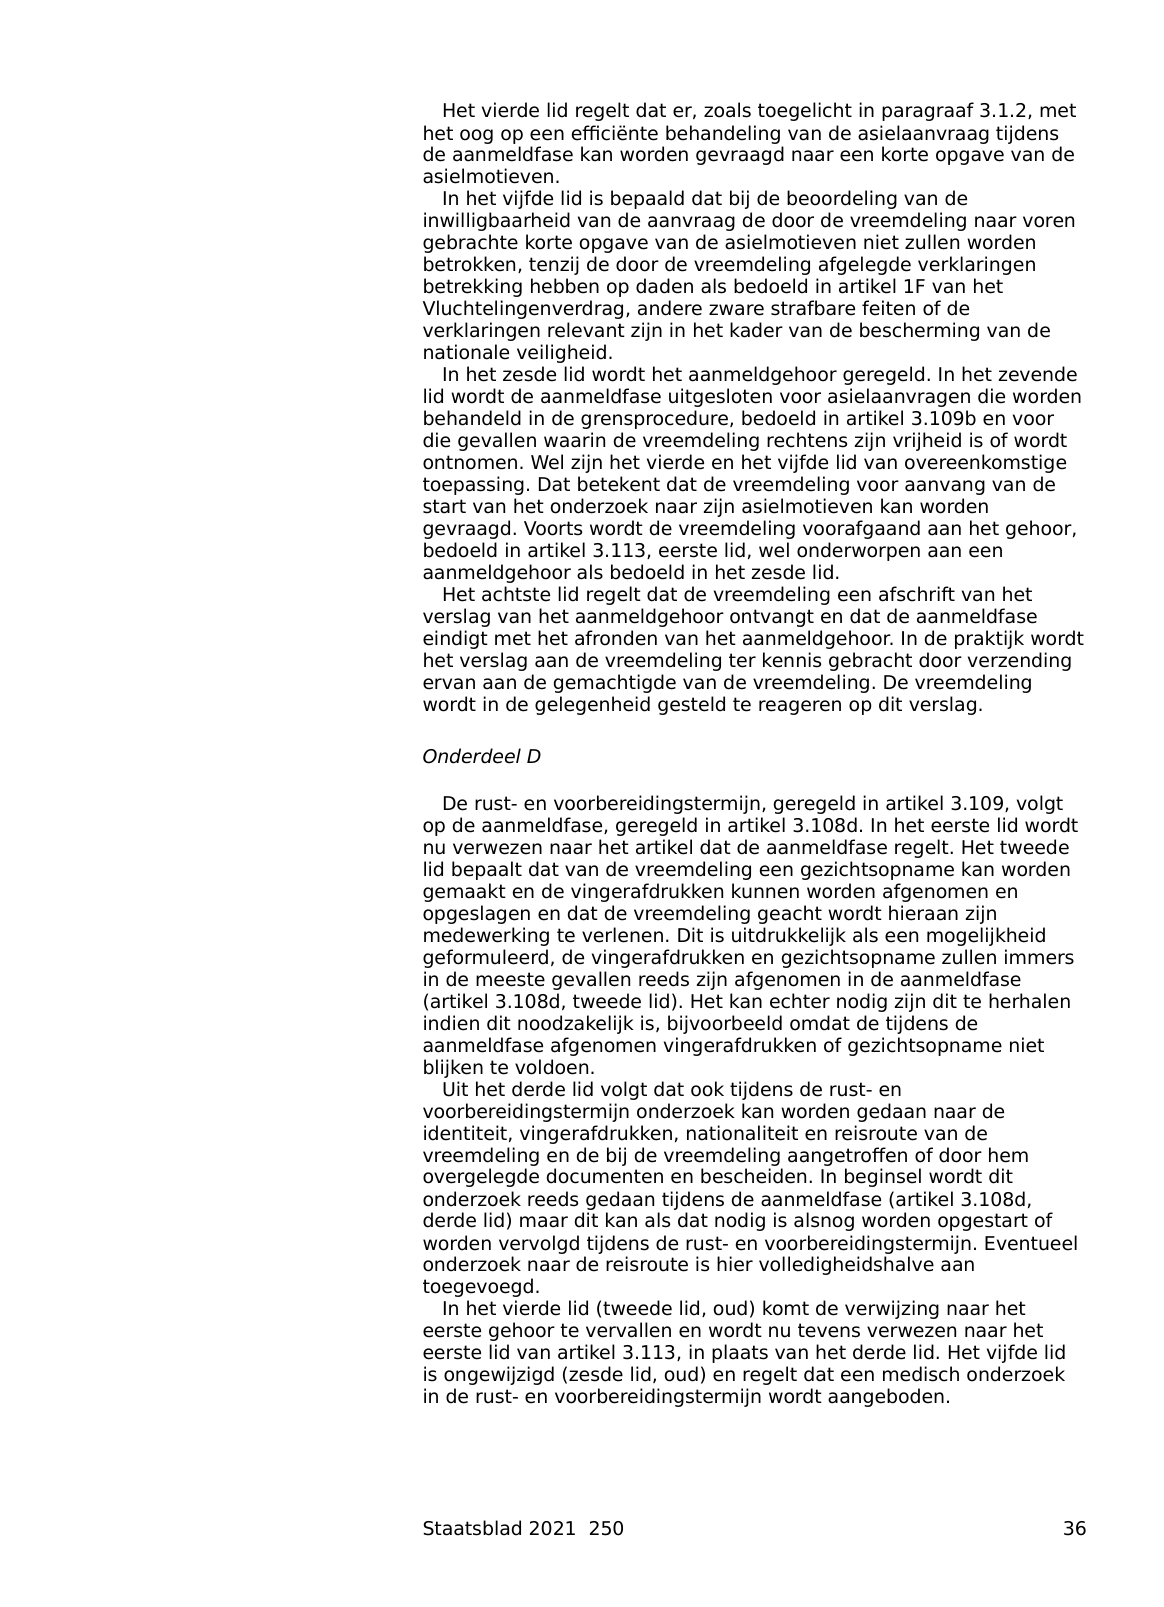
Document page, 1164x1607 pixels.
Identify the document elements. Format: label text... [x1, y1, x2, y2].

text Het achtste lid regelt dat de vreemdeling een afschrift van het verslag van het aanmeldgehoor ontvangt en dat de aanmeldfase eindigt met het afronden van het aanmeldgehoor. In de praktijk wordt het verslag aan de vreemdeling ter kennis gebracht door verzending ervan aan de gemachtigde van de vreemdeling. De vreemdeling wordt in de gelegenheid gesteld te reageren op dit verslag. [422, 584, 1087, 716]
text In het zesde lid wordt het aanmeldgehoor geregeld. In het zevende lid wordt de aanmeldfase uitgesloten voor asielaanvragen die worden behandeld in de grensprocedure, bedoeld in artikel 3.109b en voor die gevallen waarin de vreemdeling rechtens zijn vrijheid is of wordt ontnomen. Wel zijn het vierde en het vijfde lid van overeenkomstige toepassing. Dat betekent dat de vreemdeling voor aanvang van de start van het onderzoek naar zijn asielmotieven kan worden gevraagd. Voorts wordt de vreemdeling voorafgaand aan het gehoor, bedoeld in artikel 3.113, eerste lid, wel onderworpen aan een aanmeldgehoor als bedoeld in het zesde lid. [422, 364, 1087, 584]
text De rust- en voorbereidingstermijn, geregeld in artikel 3.109, volgt op de aanmeldfase, geregeld in artikel 3.108d. In het eerste lid wordt nu verwezen naar het artikel dat de aanmeldfase regelt. Het tweede lid bepaalt dat van de vreemdeling een gezichtsopname kan worden gemaakt en de vingerafdrukken kunnen worden afgenomen en opgeslagen en dat de vreemdeling geacht wordt hieraan zijn medewerking te verlenen. Dit is uitdrukkelijk als een mogelijkheid geformuleerd, de vingerafdrukken en gezichtsopname zullen immers in de meeste gevallen reeds zijn afgenomen in de aanmeldfase (artikel 3.108d, tweede lid). Het kan echter nodig zijn dit te herhalen indien dit noodzakelijk is, bijvoorbeeld omdat de tijdens de aanmeldfase afgenomen vingerafdrukken of gezichtsopname niet blijken te voldoen. [422, 793, 1087, 1078]
text Uit het derde lid volgt dat ook tijdens de rust- en voorbereidingstermijn onderzoek kan worden gedaan naar de identiteit, vingerafdrukken, nationaliteit en reisroute van de vreemdeling en de bij de vreemdeling aangetroffen of door hem overgelegde documenten en bescheiden. In beginsel wordt dit onderzoek reeds gedaan tijdens de aanmeldfase (artikel 3.108d, derde lid) maar dit kan als dat nodig is alsnog worden opgestart of worden vervolgd tijdens de rust- en voorbereidingstermijn. Eventueel onderzoek naar de reisroute is hier volledigheidshalve aan toegevoegd. [422, 1078, 1087, 1298]
text In het vierde lid (tweede lid, oud) komt de verwijzing naar het eerste gehoor te vervallen en wordt nu tevens verwezen naar het eerste lid van artikel 3.113, in plaats van het derde lid. Het vijfde lid is ongewijzigd (zesde lid, oud) en regelt dat een medisch onderzoek in de rust- en voorbereidingstermijn wordt aangeboden. [422, 1298, 1087, 1408]
text In het vijfde lid is bepaald dat bij de beoordeling van de inwilligbaarheid van de aanvraag de door de vreemdeling naar voren gebrachte korte opgave van de asielmotieven niet zullen worden betrokken, tenzij de door de vreemdeling afgelegde verklaringen betrekking hebben op daden als bedoeld in artikel 1F van het Vluchtelingenverdrag, andere zware strafbare feiten of de verklaringen relevant zijn in het kader van de bescherming van de nationale veiligheid. [422, 188, 1087, 364]
text Het vierde lid regelt dat er, zoals toegelicht in paragraaf 3.1.2, met het oog op een efficiënte behandeling van de asielaanvraag tijdens de aanmeldfase kan worden gevraagd naar een korte opgave van de asielmotieven. [422, 100, 1087, 188]
subtitle Onderdeel D [422, 746, 1087, 768]
